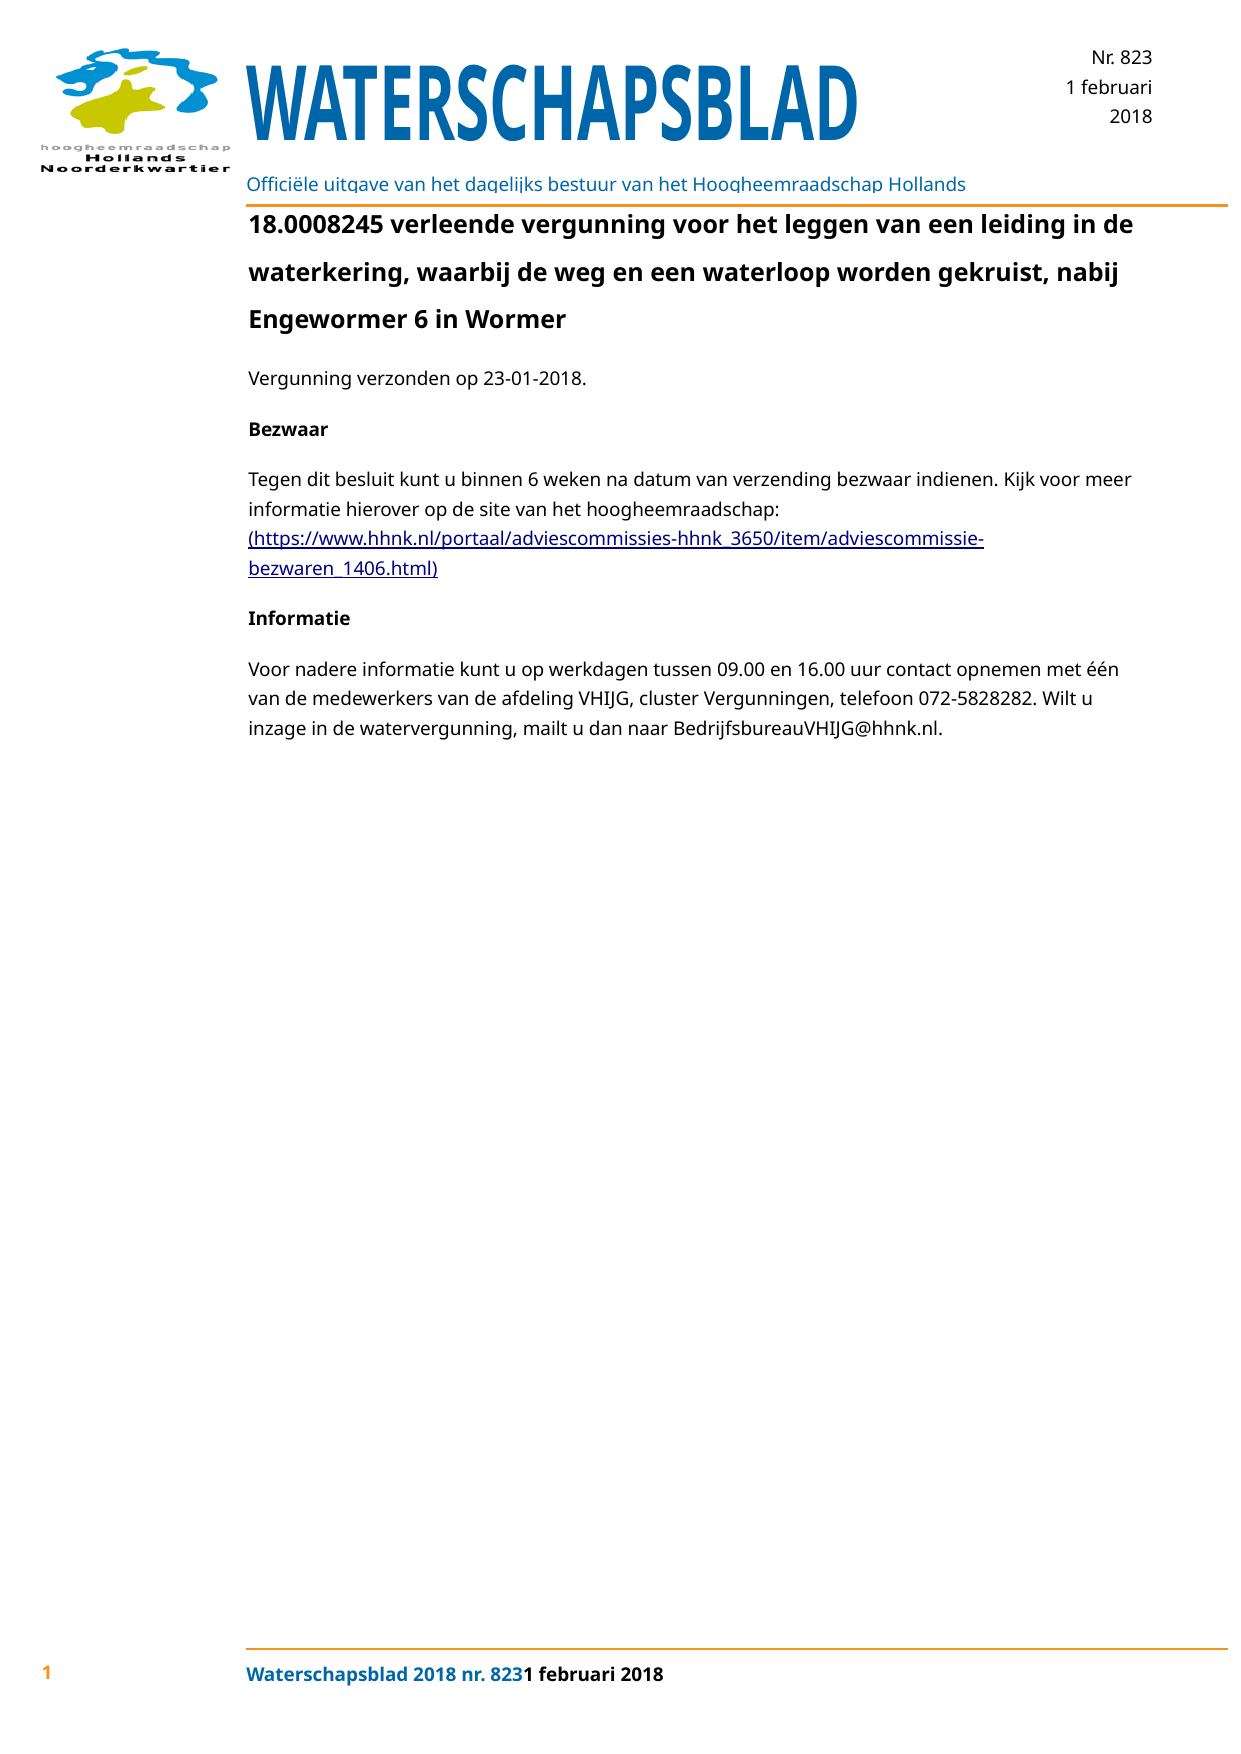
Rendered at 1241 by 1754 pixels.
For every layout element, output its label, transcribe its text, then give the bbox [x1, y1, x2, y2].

text Voor nadere informatie kunt u op werkdagen tussen 09.00 en 16.00 uur contact opnemen met één van de medewerkers van de afdeling VHIJG, cluster Vergunningen, telefoon 072-5828282. Wilt u inzage in de watervergunning, mailt u dan naar BedrijfsbureauVHIJG@hhnk.nl. [248, 656, 1152, 741]
picture [41, 47, 231, 172]
text 18.0008245 verleende vergunning voor het leggen van een leiding in de waterkering, waarbij de weg en een waterloop worden gekruist, nabij Engewormer 6 in Wormer [248, 207, 1152, 336]
text Vergunning verzonden op 23-01-2018. [248, 366, 1152, 391]
text Bezwaar [248, 416, 1152, 442]
text Tegen dit besluit kunt u binnen 6 weken na datum van verzending bezwaar indienen. Kijk voor meer informatie hierover op de site van het hoogheemraadschap: (https://www.hhnk.nl/portaal/adviescommissies-hhnk_3650/item/adviescommissie-bezwaren_1406.html) [248, 466, 1152, 581]
text Informatie [248, 606, 1152, 631]
